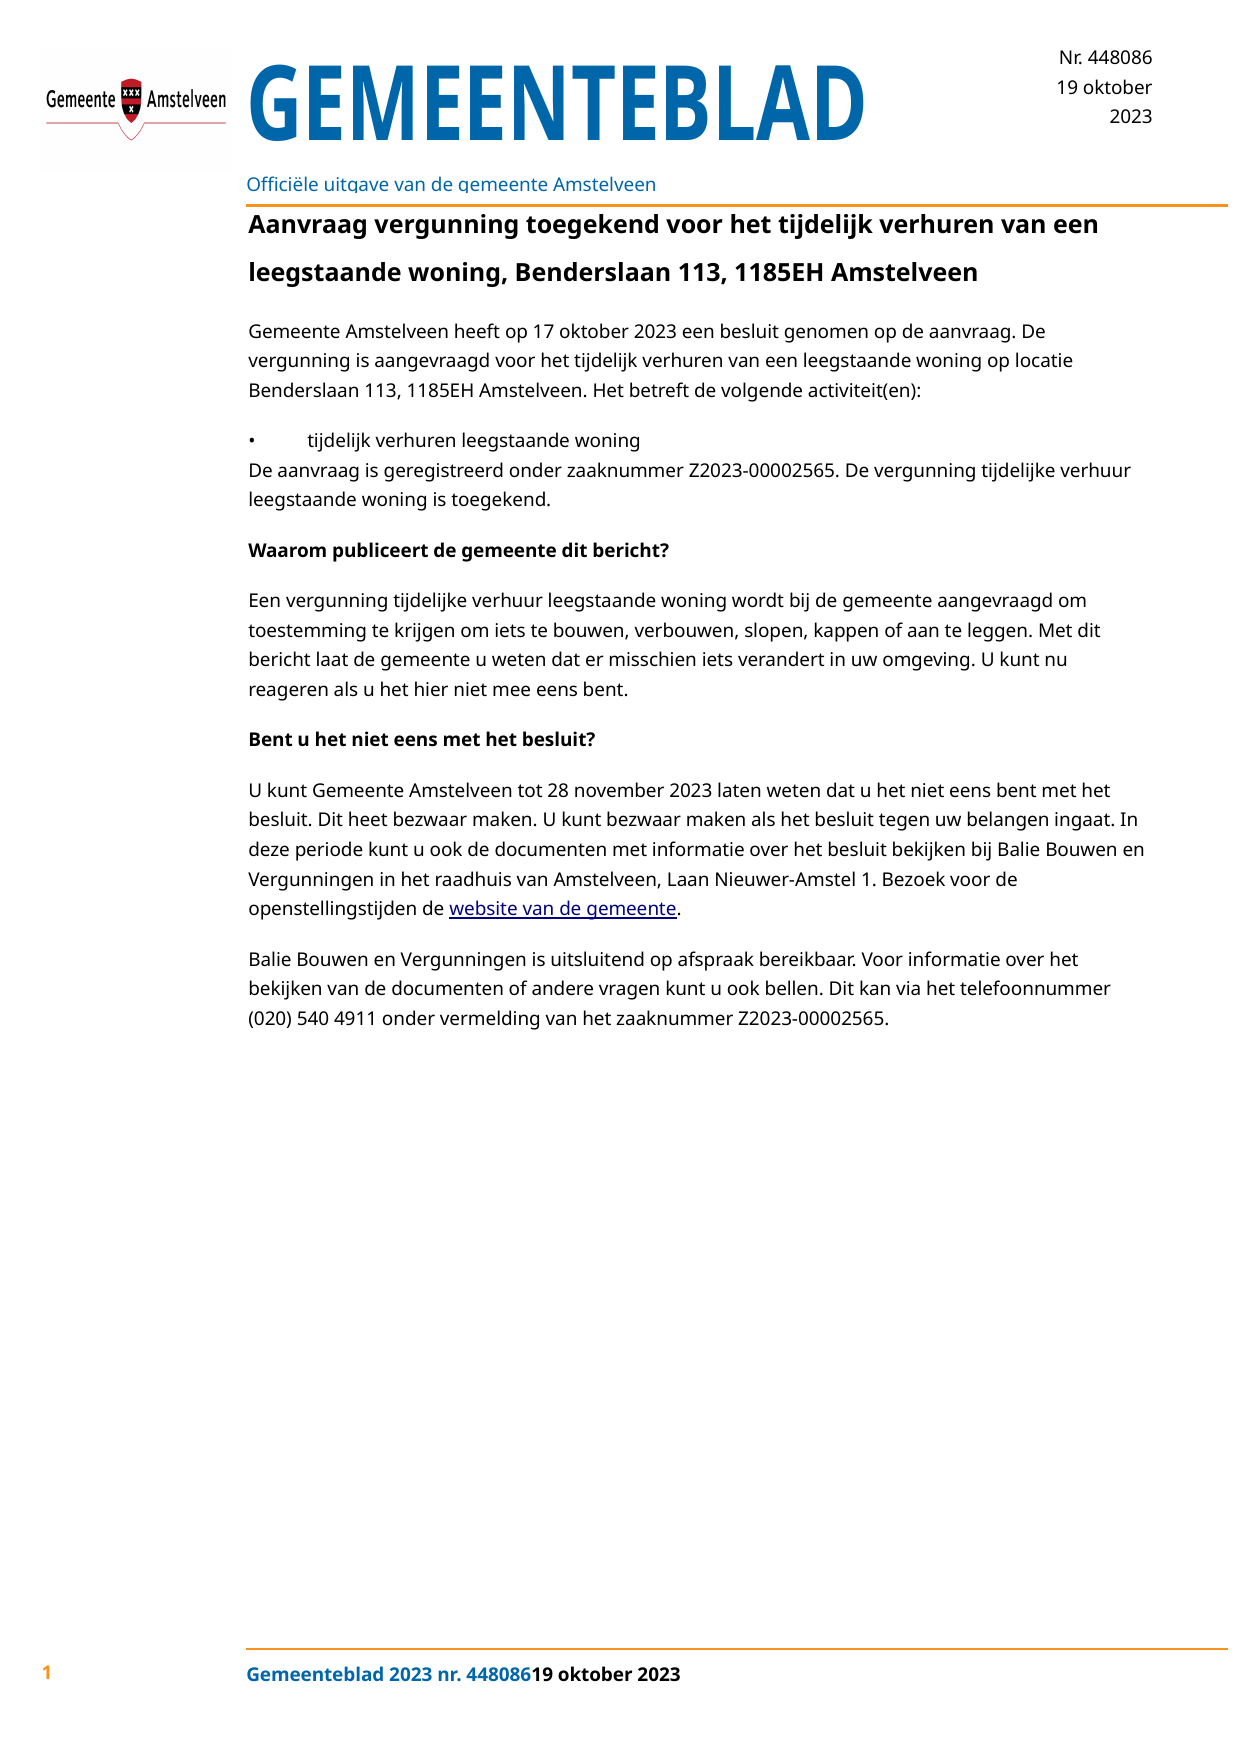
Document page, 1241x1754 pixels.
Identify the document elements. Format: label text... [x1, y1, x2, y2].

list tijdelijk verhuren leegstaande woning [248, 427, 1152, 453]
text De aanvraag is geregistreerd onder zaaknummer Z2023-00002565. De vergunning tijdelijke verhuur leegstaande woning is toegekend. [248, 457, 1152, 512]
text U kunt Gemeente Amstelveen tot 28 november 2023 laten weten dat u het niet eens bent met het besluit. Dit heet bezwaar maken. U kunt bezwaar maken als het besluit tegen uw belangen ingaat. In deze periode kunt u ook de documenten met informatie over het besluit bekijken bij Balie Bouwen en Vergunningen in het raadhuis van Amstelveen, Laan Nieuwer-Amstel 1. Bezoek voor de openstellingstijden de website van de gemeente. [248, 777, 1152, 921]
text Een vergunning tijdelijke verhuur leegstaande woning wordt bij de gemeente aangevraagd om toestemming te krijgen om iets te bouwen, verbouwen, slopen, kappen of aan te leggen. Met dit bericht laat de gemeente u weten dat er misschien iets verandert in uw omgeving. U kunt nu reageren als u het hier niet mee eens bent. [248, 587, 1152, 702]
picture [41, 47, 231, 172]
text Bent u het niet eens met het besluit? [248, 727, 1152, 752]
text Gemeente Amstelveen heeft op 17 oktober 2023 een besluit genomen op de aanvraag. De vergunning is aangevraagd voor het tijdelijk verhuren van een leegstaande woning op locatie Benderslaan 113, 1185EH Amstelveen. Het betreft de volgende activiteit(en): [248, 318, 1152, 403]
text Balie Bouwen en Vergunningen is uitsluitend op afspraak bereikbaar. Voor informatie over het bekijken van de documenten of andere vragen kunt u ook bellen. Dit kan via het telefoonnummer (020) 540 4911 onder vermelding van het zaaknummer Z2023-00002565. [248, 946, 1152, 1031]
text Aanvraag vergunning toegekend voor het tijdelijk verhuren van een leegstaande woning, Benderslaan 113, 1185EH Amstelveen [248, 207, 1152, 288]
text Waarom publiceert de gemeente dit bericht? [248, 537, 1152, 563]
